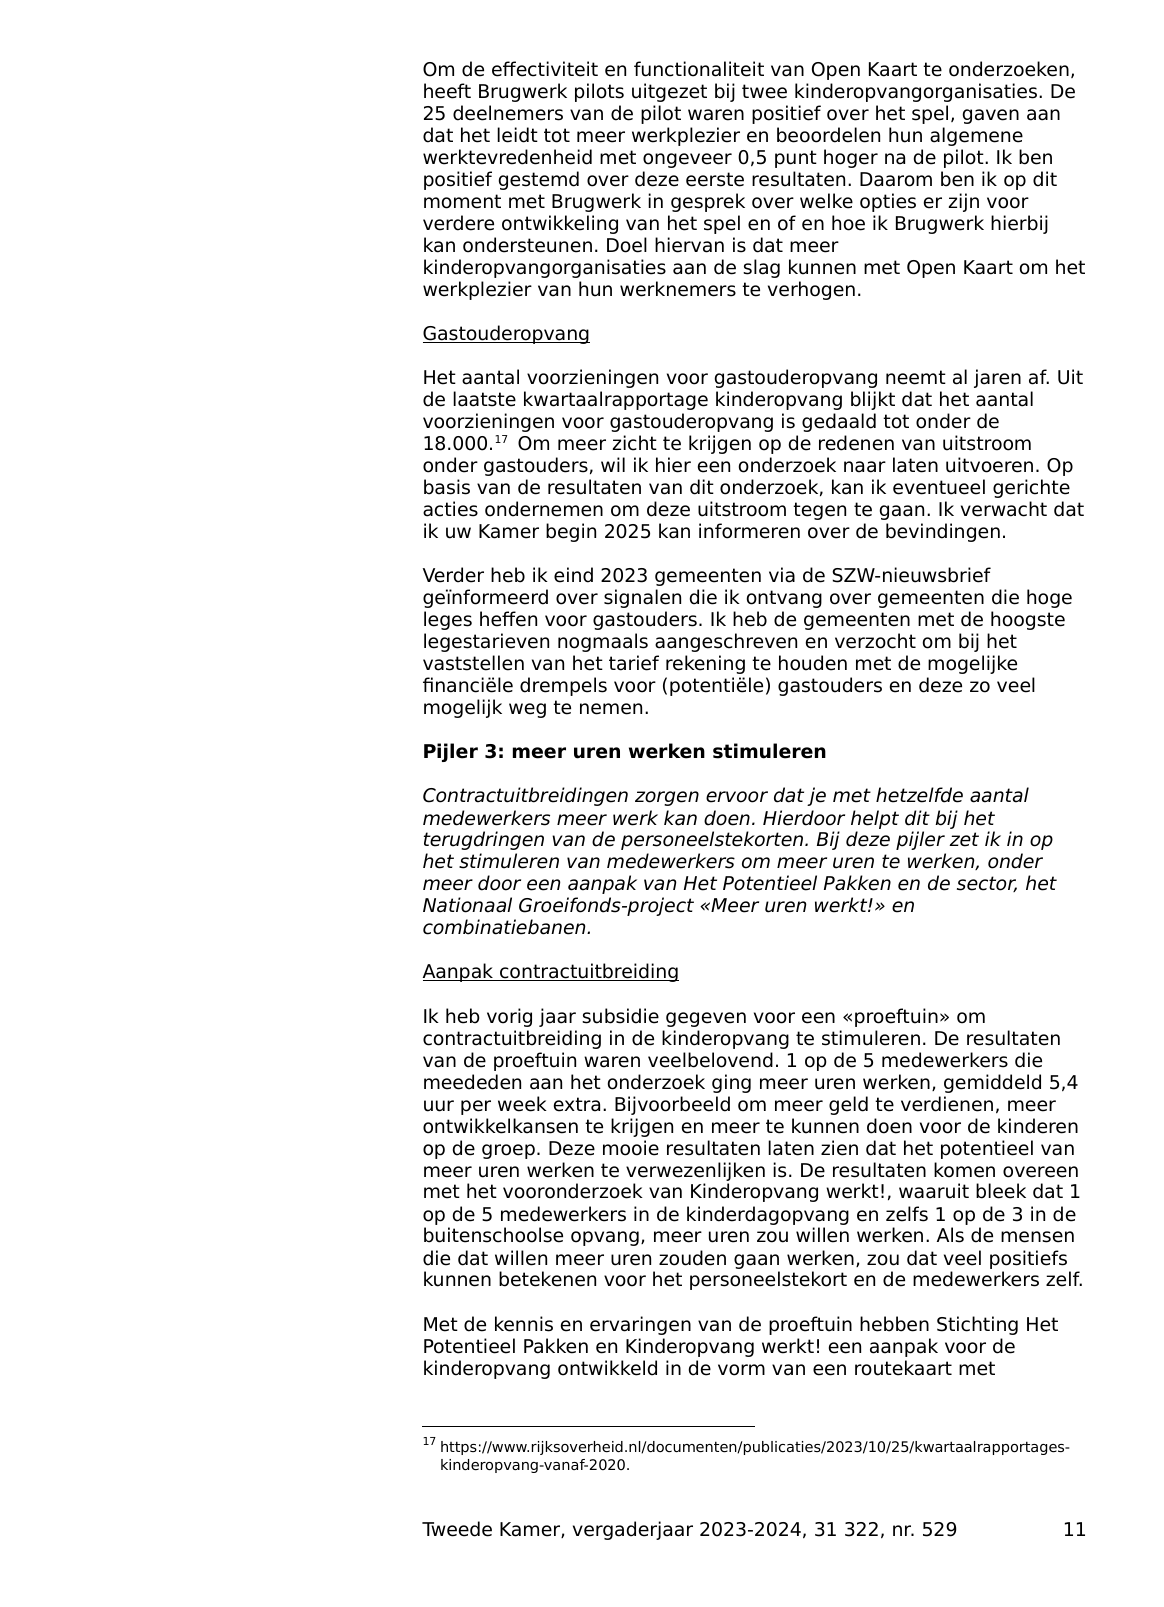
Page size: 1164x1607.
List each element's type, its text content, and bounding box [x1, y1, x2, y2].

subtitle Pijler 3: meer uren werken stimuleren [422, 741, 1087, 763]
text Verder heb ik eind 2023 gemeenten via de SZW-nieuwsbrief geïnformeerd over signalen die ik ontvang over gemeenten die hoge leges heffen voor gastouders. Ik heb de gemeenten met de hoogste legestarieven nogmaals aangeschreven en verzocht om bij het vaststellen van het tarief rekening te houden met de mogelijke financiële drempels voor (potentiële) gastouders en deze zo veel mogelijk weg te nemen. [422, 565, 1087, 719]
subtitle Aanpak contractuitbreiding [422, 961, 1087, 983]
text Contractuitbreidingen zorgen ervoor dat je met hetzelfde aantal medewerkers meer werk kan doen. Hierdoor helpt dit bij het terugdringen van de personeelstekorten. Bij deze pijler zet ik in op het stimuleren van medewerkers om meer uren te werken, onder meer door een aanpak van Het Potentieel Pakken en de sector, het Nationaal Groeifonds-project «Meer uren werkt!» en combinatiebanen. [422, 785, 1087, 939]
text https://www.rijksoverheid.nl/documenten/publicaties/2023/10/25/kwartaalrapportages-kinderopvang-vanaf-2020. [422, 1435, 1087, 1474]
text Met de kennis en ervaringen van de proeftuin hebben Stichting Het Potentieel Pakken en Kinderopvang werkt! een aanpak voor de kinderopvang ontwikkeld in de vorm van een routekaart met [422, 1313, 1087, 1379]
subtitle Gastouderopvang [422, 323, 1087, 345]
text Ik heb vorig jaar subsidie gegeven voor een «proeftuin» om contractuitbreiding in de kinderopvang te stimuleren. De resultaten van de proeftuin waren veelbelovend. 1 op de 5 medewerkers die meededen aan het onderzoek ging meer uren werken, gemiddeld 5,4 uur per week extra. Bijvoorbeeld om meer geld te verdienen, meer ontwikkelkansen te krijgen en meer te kunnen doen voor de kinderen op de groep. Deze mooie resultaten laten zien dat het potentieel van meer uren werken te verwezenlijken is. De resultaten komen overeen met het vooronderzoek van Kinderopvang werkt!, waaruit bleek dat 1 op de 5 medewerkers in de kinderdagopvang en zelfs 1 op de 3 in de buitenschoolse opvang, meer uren zou willen werken. Als de mensen die dat willen meer uren zouden gaan werken, zou dat veel positiefs kunnen betekenen voor het personeelstekort en de medewerkers zelf. [422, 1006, 1087, 1291]
text Om de effectiviteit en functionaliteit van Open Kaart te onderzoeken, heeft Brugwerk pilots uitgezet bij twee kinderopvangorganisaties. De 25 deelnemers van de pilot waren positief over het spel, gaven aan dat het leidt tot meer werkplezier en beoordelen hun algemene werktevredenheid met ongeveer 0,5 punt hoger na de pilot. Ik ben positief gestemd over deze eerste resultaten. Daarom ben ik op dit moment met Brugwerk in gesprek over welke opties er zijn voor verdere ontwikkeling van het spel en of en hoe ik Brugwerk hierbij kan ondersteunen. Doel hiervan is dat meer kinderopvangorganisaties aan de slag kunnen met Open Kaart om het werkplezier van hun werknemers te verhogen. [422, 59, 1087, 301]
text Het aantal voorzieningen voor gastouderopvang neemt al jaren af. Uit de laatste kwartaalrapportage kinderopvang blijkt dat het aantal voorzieningen voor gastouderopvang is gedaald tot onder de 18.000. Om meer zicht te krijgen op de redenen van uitstroom onder gastouders, wil ik hier een onderzoek naar laten uitvoeren. Op basis van de resultaten van dit onderzoek, kan ik eventueel gerichte acties ondernemen om deze uitstroom tegen te gaan. Ik verwacht dat ik uw Kamer begin 2025 kan informeren over de bevindingen. [422, 367, 1087, 543]
